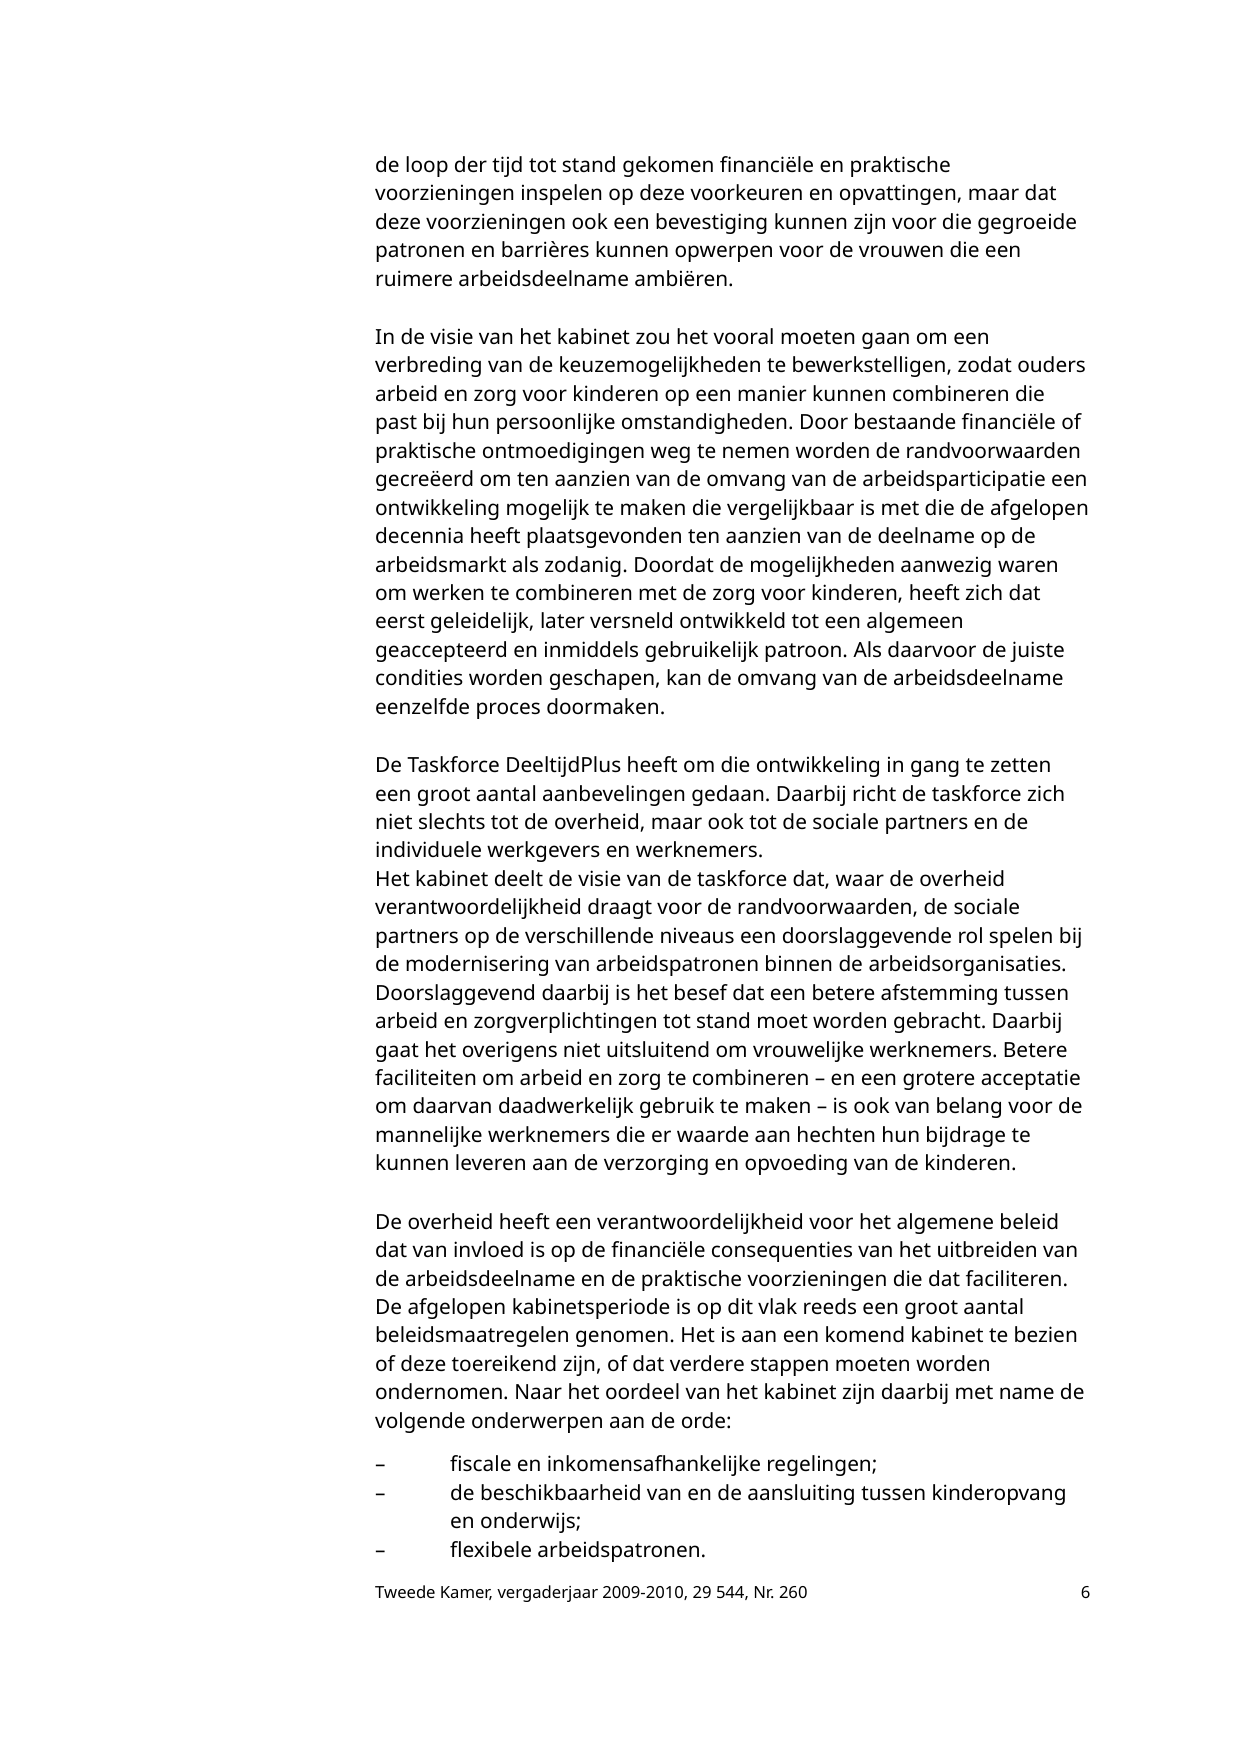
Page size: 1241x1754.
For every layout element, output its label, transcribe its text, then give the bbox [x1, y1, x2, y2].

text De overheid heeft een verantwoordelijkheid voor het algemene beleid dat van invloed is op de financiële consequenties van het uitbreiden van de arbeidsdeelname en de praktische voorzieningen die dat faciliteren. De afgelopen kabinetsperiode is op dit vlak reeds een groot aantal beleidsmaatregelen genomen. Het is aan een komend kabinet te bezien of deze toereikend zijn, of dat verdere stappen moeten worden ondernomen. Naar het oordeel van het kabinet zijn daarbij met name de volgende onderwerpen aan de orde: [375, 1207, 1090, 1434]
list fiscale en inkomensafhankelijke regelingen; [375, 1449, 1090, 1478]
text de loop der tijd tot stand gekomen financiële en praktische voorzieningen inspelen op deze voorkeuren en opvattingen, maar dat deze voorzieningen ook een bevestiging kunnen zijn voor die gegroeide patronen en barrières kunnen opwerpen voor de vrouwen die een ruimere arbeidsdeelname ambiëren. [375, 150, 1090, 292]
list flexibele arbeidspatronen. [375, 1535, 1090, 1563]
text In de visie van het kabinet zou het vooral moeten gaan om een verbreding van de keuzemogelijkheden te bewerkstelligen, zodat ouders arbeid en zorg voor kinderen op een manier kunnen combineren die past bij hun persoonlijke omstandigheden. Door bestaande financiële of praktische ontmoedigingen weg te nemen worden de randvoorwaarden gecreëerd om ten aanzien van de omvang van de arbeidsparticipatie een ontwikkeling mogelijk te maken die vergelijkbaar is met die de afgelopen decennia heeft plaatsgevonden ten aanzien van de deelname op de arbeidsmarkt als zodanig. Doordat de mogelijkheden aanwezig waren om werken te combineren met de zorg voor kinderen, heeft zich dat eerst geleidelijk, later versneld ontwikkeld tot een algemeen geaccepteerd en inmiddels gebruikelijk patroon. Als daarvoor de juiste condities worden geschapen, kan de omvang van de arbeidsdeelname eenzelfde proces doormaken. [375, 322, 1090, 720]
text De Taskforce DeeltijdPlus heeft om die ontwikkeling in gang te zetten een groot aantal aanbevelingen gedaan. Daarbij richt de taskforce zich niet slechts tot de overheid, maar ook tot de sociale partners en de individuele werkgevers en werknemers. [375, 750, 1090, 864]
text Het kabinet deelt de visie van de taskforce dat, waar de overheid verantwoordelijkheid draagt voor de randvoorwaarden, de sociale partners op de verschillende niveaus een doorslaggevende rol spelen bij de modernisering van arbeidspatronen binnen de arbeidsorganisaties. Doorslaggevend daarbij is het besef dat een betere afstemming tussen arbeid en zorgverplichtingen tot stand moet worden gebracht. Daarbij gaat het overigens niet uitsluitend om vrouwelijke werknemers. Betere faciliteiten om arbeid en zorg te combineren – en een grotere acceptatie om daarvan daadwerkelijk gebruik te maken – is ook van belang voor de mannelijke werknemers die er waarde aan hechten hun bijdrage te kunnen leveren aan de verzorging en opvoeding van de kinderen. [375, 864, 1090, 1177]
list de beschikbaarheid van en de aansluiting tussen kinderopvang en onderwijs; [375, 1478, 1090, 1535]
